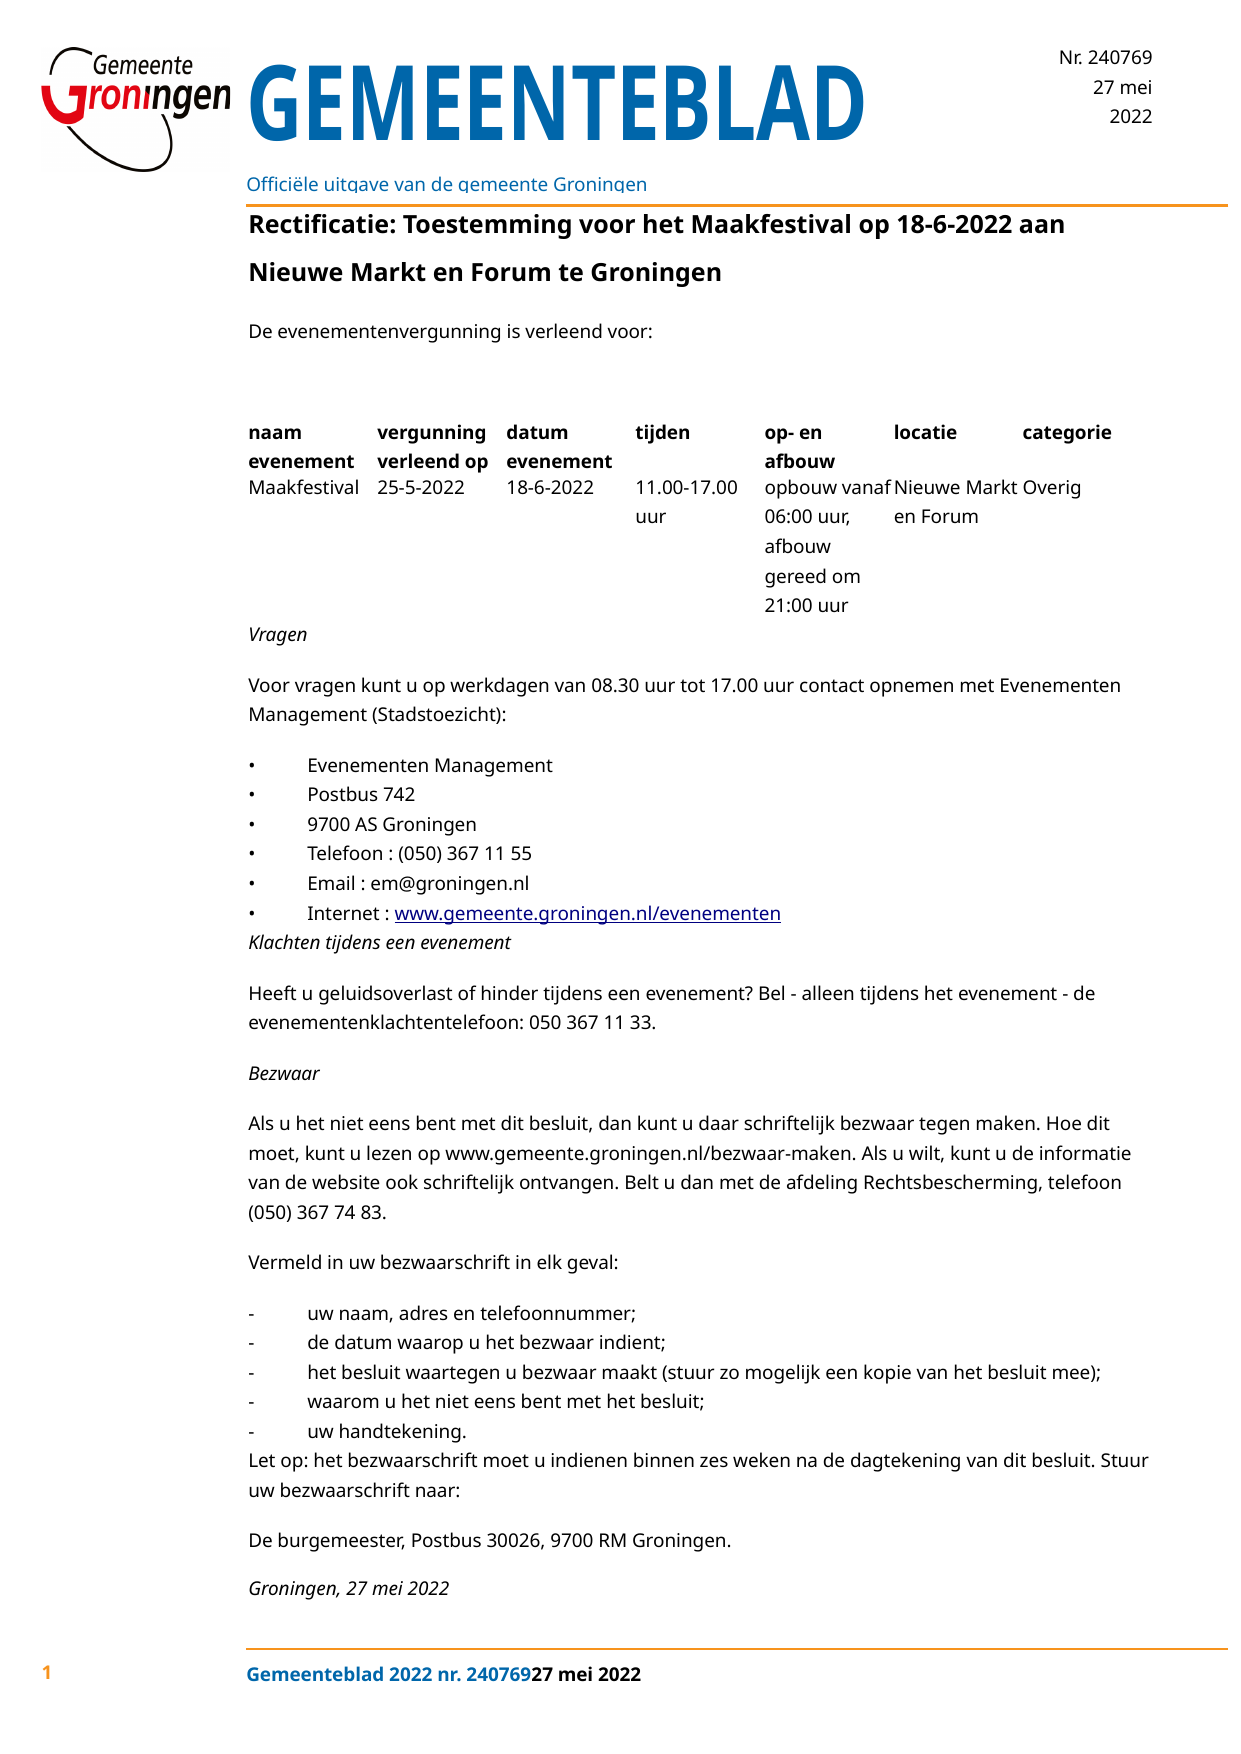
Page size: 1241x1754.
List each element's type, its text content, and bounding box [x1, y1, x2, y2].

text Vermeld in uw bezwaarschrift in elk geval: [248, 1249, 1152, 1275]
text Rectificatie: Toestemming voor het Maakfestival op 18-6-2022 aan Nieuwe Markt en Forum te Groningen [248, 207, 1152, 288]
table_cell 25-5-2022 [377, 474, 506, 618]
table_header datum evenement [506, 419, 635, 474]
table_header categorie [1023, 419, 1152, 474]
table_header locatie [894, 419, 1022, 474]
list Email : em@groningen.nl [248, 870, 1152, 896]
text Voor vragen kunt u op werkdagen van 08.30 uur tot 17.00 uur contact opnemen met Evenementen Management (Stadstoezicht): [248, 672, 1152, 727]
text Groningen, 27 mei 2022 [248, 1576, 1152, 1601]
table_header op- en afbouw [764, 419, 893, 474]
list het besluit waartegen u bezwaar maakt (stuur zo mogelijk een kopie van het besluit mee); [248, 1359, 1152, 1385]
table_cell Maakfestival [248, 474, 377, 618]
text Heeft u geluidsoverlast of hinder tijdens een evenement? Bel - alleen tijdens het evenement - de evenementenklachtentelefoon: 050 367 11 33. [248, 980, 1152, 1035]
table_cell 18-6-2022 [506, 474, 635, 618]
table_cell Overig [1023, 474, 1152, 618]
table_header tijden [635, 419, 764, 474]
list de datum waarop u het bezwaar indient; [248, 1329, 1152, 1355]
list uw naam, adres en telefoonnummer; [248, 1300, 1152, 1326]
text Let op: het bezwaarschrift moet u indienen binnen zes weken na de dagtekening van dit besluit. Stuur uw bezwaarschrift naar: [248, 1448, 1152, 1503]
text Klachten tijdens een evenement [248, 929, 1152, 955]
list Evenementen Management [248, 752, 1152, 778]
text De evenementenvergunning is verleend voor: [248, 318, 1152, 344]
list Internet : www.gemeente.groningen.nl/evenementen [248, 900, 1152, 926]
text Bezwaar [248, 1060, 1152, 1086]
text De burgemeester, Postbus 30026, 9700 RM Groningen. [248, 1528, 1152, 1553]
list uw handtekening. [248, 1418, 1152, 1444]
list waarom u het niet eens bent met het besluit; [248, 1388, 1152, 1414]
list 9700 AS Groningen [248, 811, 1152, 837]
picture [41, 47, 231, 172]
text Als u het niet eens bent met dit besluit, dan kunt u daar schriftelijk bezwaar tegen maken. Hoe dit moet, kunt u lezen op www.gemeente.groningen.nl/bezwaar-maken. Als u wilt, kunt u de informatie van de website ook schriftelijk ontvangen. Belt u dan met de afdeling Rechtsbescherming, telefoon (050) 367 74 83. [248, 1110, 1152, 1225]
table_cell Nieuwe Markt en Forum [894, 474, 1022, 618]
table_cell opbouw vanaf 06:00 uur, afbouw gereed om 21:00 uur [764, 474, 893, 618]
table_header naam evenement [248, 419, 377, 474]
table_cell 11.00-17.00 uur [635, 474, 764, 618]
text Vragen [248, 621, 1152, 647]
table_header vergunning verleend op [377, 419, 506, 474]
list Postbus 742 [248, 781, 1152, 807]
list Telefoon : (050) 367 11 55 [248, 841, 1152, 866]
